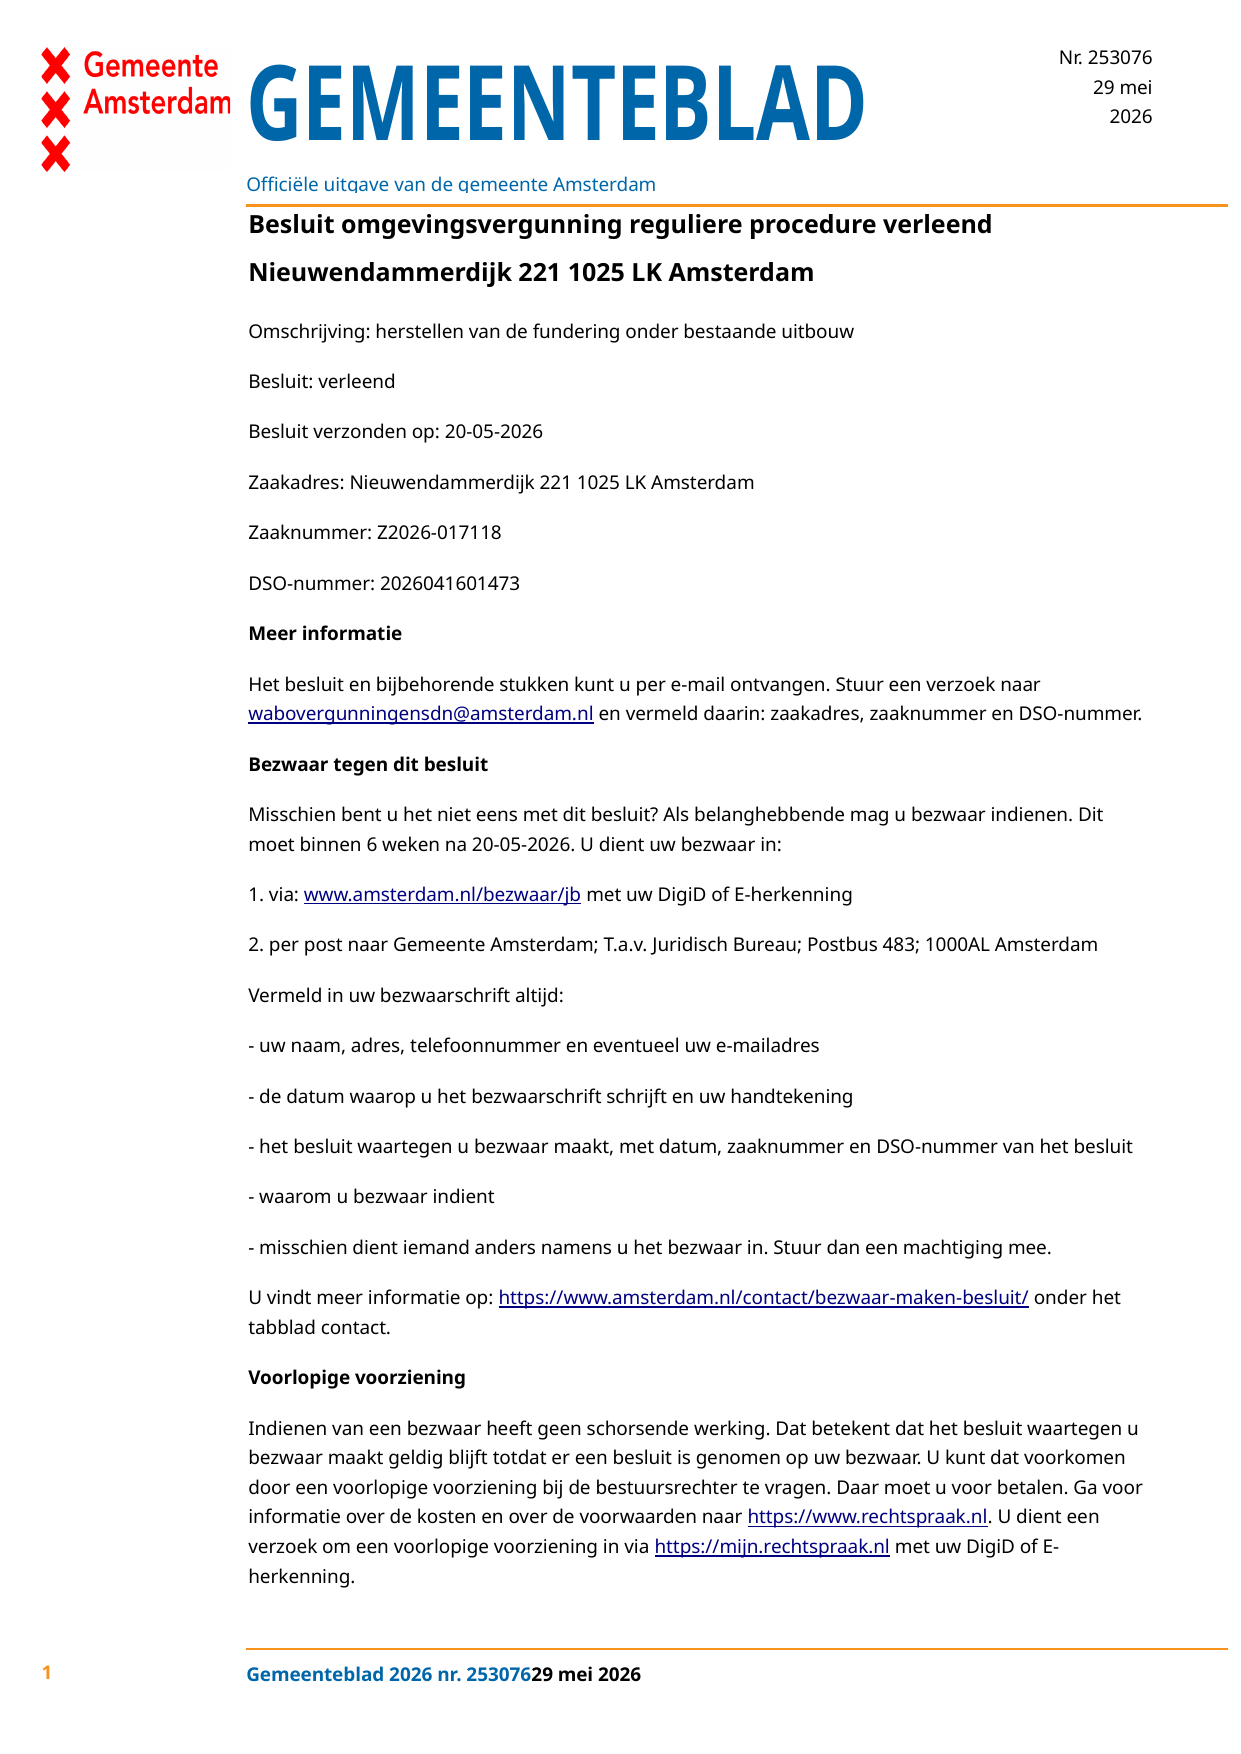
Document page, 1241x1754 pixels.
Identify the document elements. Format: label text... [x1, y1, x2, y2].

text Zaaknummer: Z2026-017118 [248, 519, 1152, 545]
text Indienen van een bezwaar heeft geen schorsende werking. Dat betekent dat het besluit waartegen u bezwaar maakt geldig blijft totdat er een besluit is genomen op uw bezwaar. U kunt dat voorkomen door een voorlopige voorziening bij de bestuursrechter te vragen. Daar moet u voor betalen. Ga voor informatie over de kosten en over de voorwaarden naar https://www.rechtspraak.nl. U dient een verzoek om een voorlopige voorziening in via https://mijn.rechtspraak.nl met uw DigiD of E-herkenning. [248, 1415, 1152, 1589]
text - waarom u bezwaar indient [248, 1184, 1152, 1209]
text Besluit omgevingsvergunning reguliere procedure verleend Nieuwendammerdijk 221 1025 LK Amsterdam [248, 207, 1152, 288]
text - misschien dient iemand anders namens u het bezwaar in. Stuur dan een machtiging mee. [248, 1234, 1152, 1260]
picture [41, 47, 231, 172]
text Bezwaar tegen dit besluit [248, 751, 1152, 777]
text DSO-nummer: 2026041601473 [248, 570, 1152, 596]
text Besluit verzonden op: 20-05-2026 [248, 419, 1152, 444]
text Vermeld in uw bezwaarschrift altijd: [248, 982, 1152, 1008]
text U vindt meer informatie op: https://www.amsterdam.nl/contact/bezwaar-maken-besluit/ onder het tabblad contact. [248, 1284, 1152, 1340]
text 2. per post naar Gemeente Amsterdam; T.a.v. Juridisch Bureau; Postbus 483; 1000AL Amsterdam [248, 932, 1152, 957]
text Misschien bent u het niet eens met dit besluit? Als belanghebbende mag u bezwaar indienen. Dit moet binnen 6 weken na 20-05-2026. U dient uw bezwaar in: [248, 801, 1152, 857]
text Zaakadres: Nieuwendammerdijk 221 1025 LK Amsterdam [248, 469, 1152, 495]
text Besluit: verleend [248, 368, 1152, 394]
text Voorlopige voorziening [248, 1364, 1152, 1390]
text - uw naam, adres, telefoonnummer en eventueel uw e-mailadres [248, 1032, 1152, 1058]
text Omschrijving: herstellen van de fundering onder bestaande uitbouw [248, 318, 1152, 344]
text Meer informatie [248, 620, 1152, 646]
text - het besluit waartegen u bezwaar maakt, met datum, zaaknummer en DSO-nummer van het besluit [248, 1133, 1152, 1159]
text - de datum waarop u het bezwaarschrift schrijft en uw handtekening [248, 1083, 1152, 1109]
text Het besluit en bijbehorende stukken kunt u per e-mail ontvangen. Stuur een verzoek naar wabovergunningensdn@amsterdam.nl en vermeld daarin: zaakadres, zaaknummer en DSO-nummer. [248, 671, 1152, 726]
text 1. via: www.amsterdam.nl/bezwaar/jb met uw DigiD of E-herkenning [248, 881, 1152, 907]
